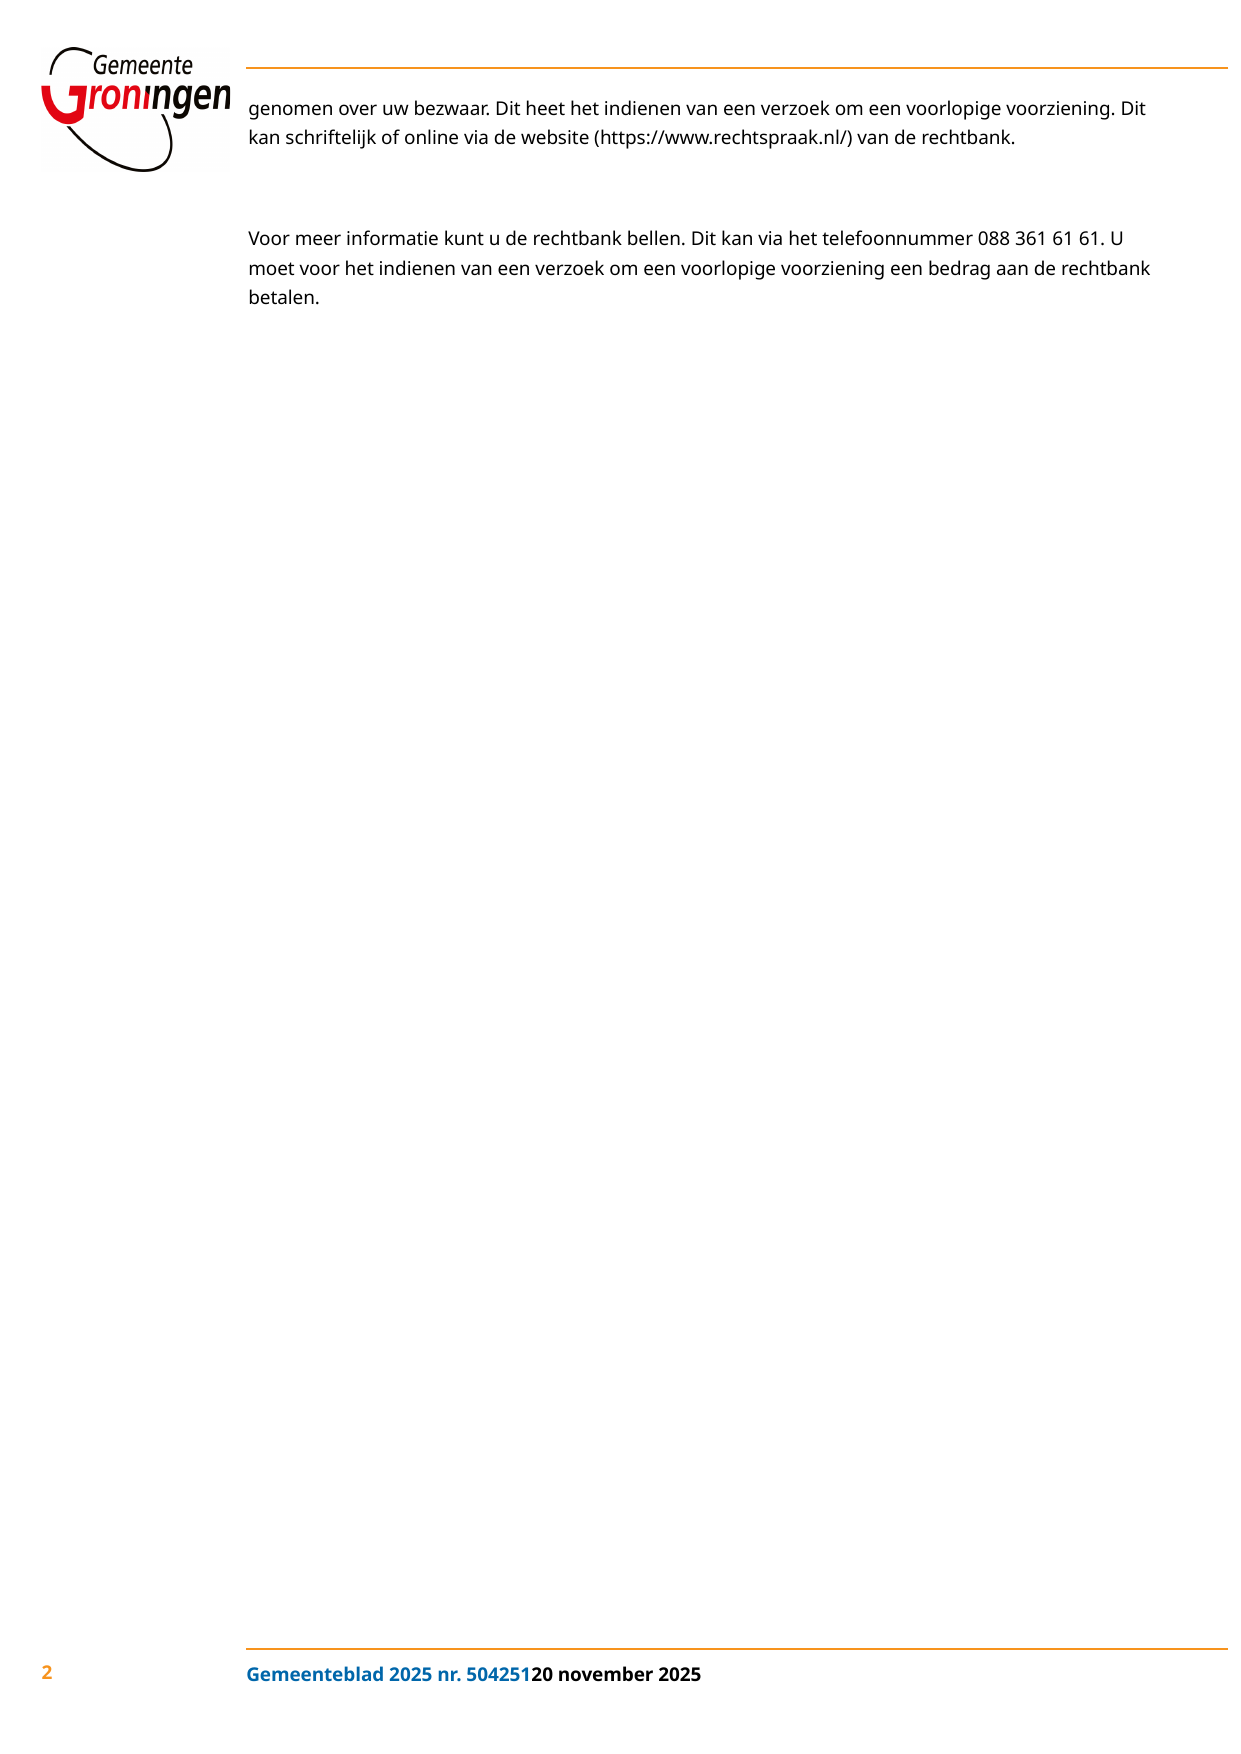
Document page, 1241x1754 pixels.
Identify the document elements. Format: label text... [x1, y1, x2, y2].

picture [41, 47, 231, 172]
text genomen over uw bezwaar. Dit heet het indienen van een verzoek om een voorlopige voorziening. Dit kan schriftelijk of online via de website (https://www.rechtspraak.nl/) van de rechtbank. [248, 95, 1152, 150]
text Voor meer informatie kunt u de rechtbank bellen. Dit kan via het telefoonnummer 088 361 61 61. U moet voor het indienen van een verzoek om een voorlopige voorziening een bedrag aan de rechtbank betalen. [248, 225, 1152, 310]
